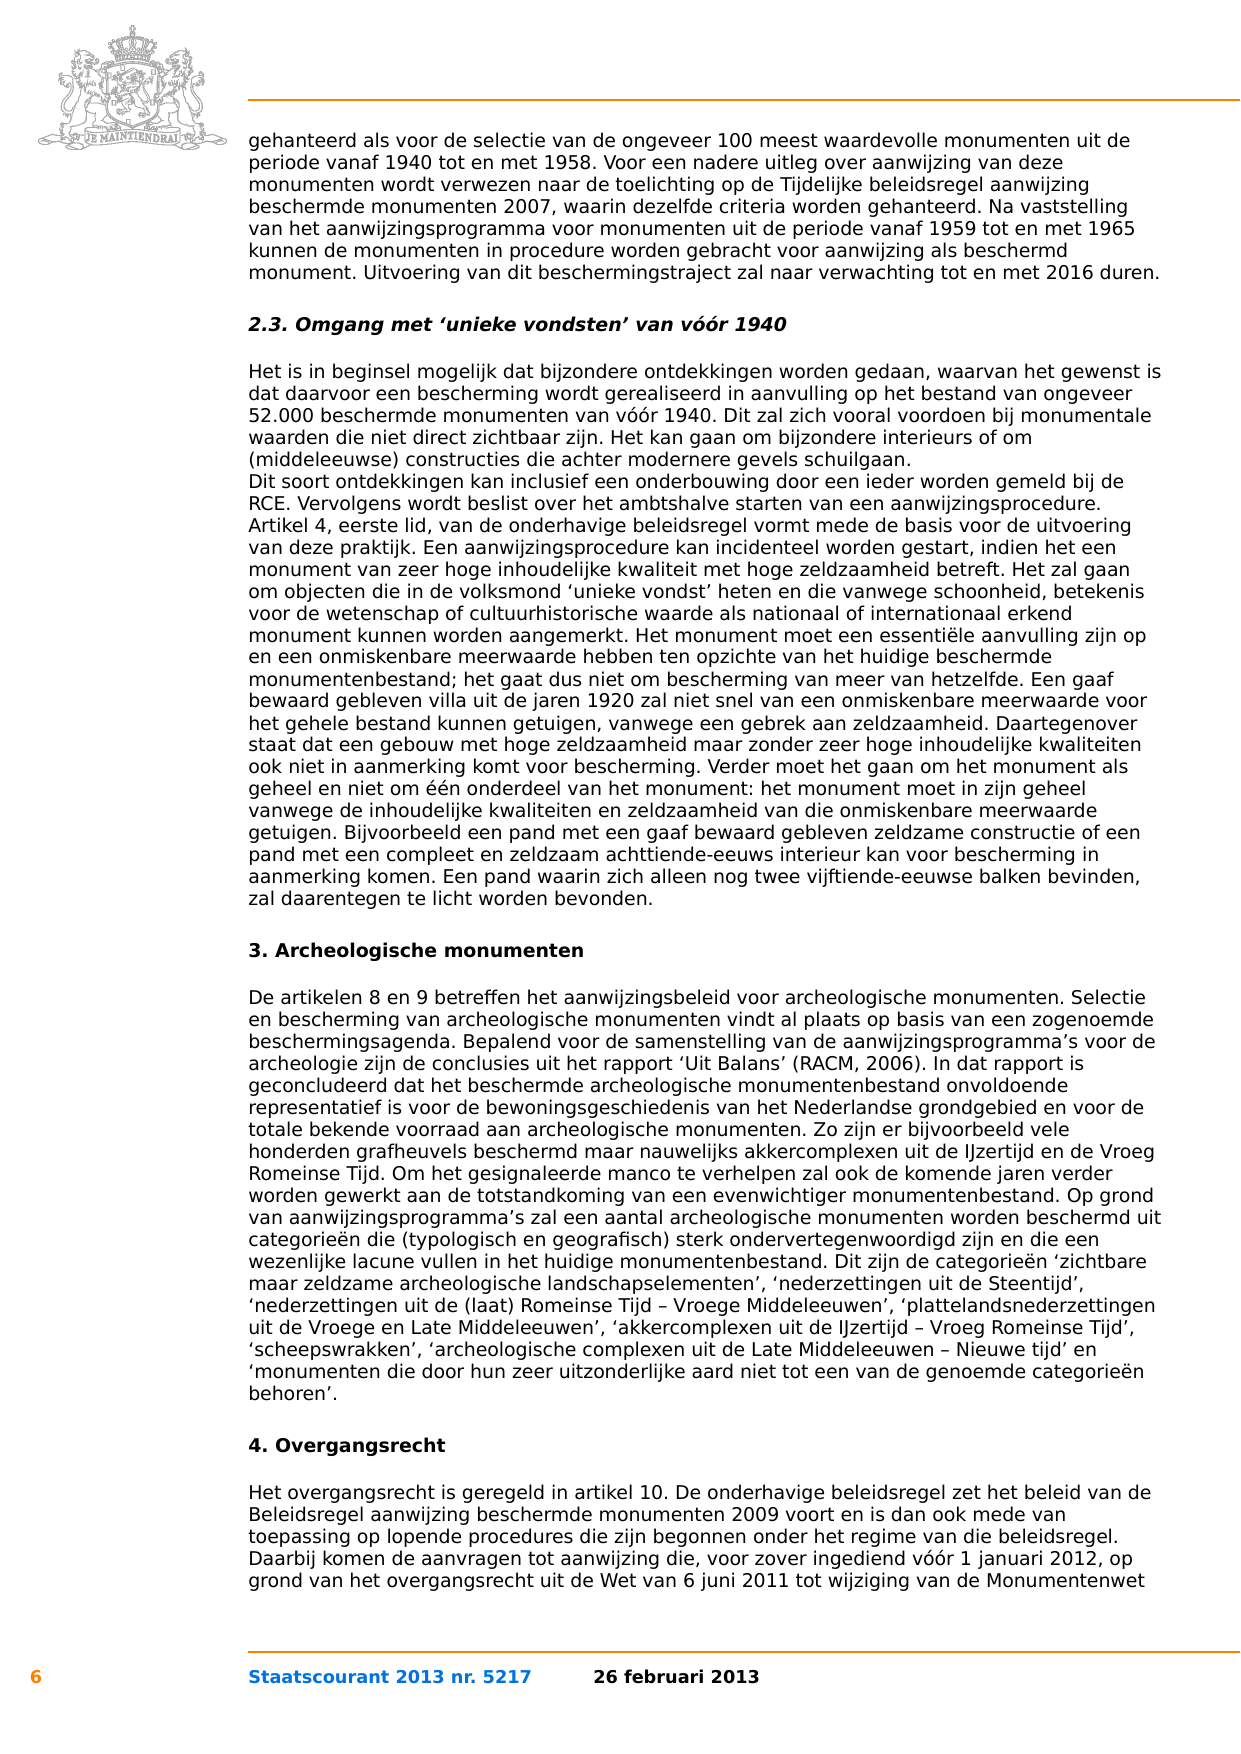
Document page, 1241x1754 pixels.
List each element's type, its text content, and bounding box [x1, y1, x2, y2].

subtitle 2.3. Omgang met ‘unieke vondsten’ van vóór 1940 [248, 314, 1163, 336]
picture [38, 25, 227, 150]
text Het is in beginsel mogelijk dat bijzondere ontdekkingen worden gedaan, waarvan het gewenst is dat daarvoor een bescherming wordt gerealiseerd in aanvulling op het bestand van ongeveer 52.000 beschermde monumenten van vóór 1940. Dit zal zich vooral voordoen bij monumentale waarden die niet direct zichtbaar zijn. Het kan gaan om bijzondere interieurs of om (middeleeuwse) constructies die achter modernere gevels schuilgaan. [248, 361, 1163, 471]
text Het overgangsrecht is geregeld in artikel 10. De onderhavige beleidsregel zet het beleid van de Beleidsregel aanwijzing beschermde monumenten 2009 voort en is dan ook mede van toepassing op lopende procedures die zijn begonnen onder het regime van die beleidsregel. Daarbij komen de aanvragen tot aanwijzing die, voor zover ingediend vóór 1 januari 2012, op grond van het overgangsrecht uit de Wet van 6 juni 2011 tot wijziging van de Monumentenwet [248, 1482, 1163, 1592]
text De artikelen 8 en 9 betreffen het aanwijzingsbeleid voor archeologische monumenten. Selectie en bescherming van archeologische monumenten vindt al plaats op basis van een zogenoemde beschermingsagenda. Bepalend voor de samenstelling van de aanwijzingsprogramma’s voor de archeologie zijn de conclusies uit het rapport ‘Uit Balans’ (RACM, 2006). In dat rapport is geconcludeerd dat het beschermde archeologische monumentenbestand onvoldoende representatief is voor de bewoningsgeschiedenis van het Nederlandse grondgebied en voor de totale bekende voorraad aan archeologische monumenten. Zo zijn er bijvoorbeeld vele honderden grafheuvels beschermd maar nauwelijks akkercomplexen uit de IJzertijd en de Vroeg Romeinse Tijd. Om het gesignaleerde manco te verhelpen zal ook de komende jaren verder worden gewerkt aan de totstandkoming van een evenwichtiger monumentenbestand. Op grond van aanwijzingsprogramma’s zal een aantal archeologische monumenten worden beschermd uit categorieën die (typologisch en geografisch) sterk ondervertegenwoordigd zijn en die een wezenlijke lacune vullen in het huidige monumentenbestand. Dit zijn de categorieën ‘zichtbare maar zeldzame archeologische landschapselementen’, ‘nederzettingen uit de Steentijd’, ‘nederzettingen uit de (laat) Romeinse Tijd – Vroege Middeleeuwen’, ‘plattelandsnederzettingen uit de Vroege en Late Middeleeuwen’, ‘akkercomplexen uit de IJzertijd – Vroeg Romeinse Tijd’, ‘scheepswrakken’, ‘archeologische complexen uit de Late Middeleeuwen – Nieuwe tijd’ en ‘monumenten die door hun zeer uitzonderlijke aard niet tot een van de genoemde categorieën behoren’. [248, 987, 1163, 1405]
subtitle 3. Archeologische monumenten [248, 940, 1163, 962]
subtitle 4. Overgangsrecht [248, 1435, 1163, 1457]
text gehanteerd als voor de selectie van de ongeveer 100 meest waardevolle monumenten uit de periode vanaf 1940 tot en met 1958. Voor een nadere uitleg over aanwijzing van deze monumenten wordt verwezen naar de toelichting op de Tijdelijke beleidsregel aanwijzing beschermde monumenten 2007, waarin dezelfde criteria worden gehanteerd. Na vaststelling van het aanwijzingsprogramma voor monumenten uit de periode vanaf 1959 tot en met 1965 kunnen de monumenten in procedure worden gebracht voor aanwijzing als beschermd monument. Uitvoering van dit beschermingstraject zal naar verwachting tot en met 2016 duren. [248, 130, 1163, 284]
text Dit soort ontdekkingen kan inclusief een onderbouwing door een ieder worden gemeld bij de RCE. Vervolgens wordt beslist over het ambtshalve starten van een aanwijzingsprocedure. Artikel 4, eerste lid, van de onderhavige beleidsregel vormt mede de basis voor de uitvoering van deze praktijk. Een aanwijzingsprocedure kan incidenteel worden gestart, indien het een monument van zeer hoge inhoudelijke kwaliteit met hoge zeldzaamheid betreft. Het zal gaan om objecten die in de volksmond ‘unieke vondst’ heten en die vanwege schoonheid, betekenis voor de wetenschap of cultuurhistorische waarde als nationaal of internationaal erkend monument kunnen worden aangemerkt. Het monument moet een essentiële aanvulling zijn op en een onmiskenbare meerwaarde hebben ten opzichte van het huidige beschermde monumentenbestand; het gaat dus niet om bescherming van meer van hetzelfde. Een gaaf bewaard gebleven villa uit de jaren 1920 zal niet snel van een onmiskenbare meerwaarde voor het gehele bestand kunnen getuigen, vanwege een gebrek aan zeldzaamheid. Daartegenover staat dat een gebouw met hoge zeldzaamheid maar zonder zeer hoge inhoudelijke kwaliteiten ook niet in aanmerking komt voor bescherming. Verder moet het gaan om het monument als geheel en niet om één onderdeel van het monument: het monument moet in zijn geheel vanwege de inhoudelijke kwaliteiten en zeldzaamheid van die onmiskenbare meerwaarde getuigen. Bijvoorbeeld een pand met een gaaf bewaard gebleven zeldzame constructie of een pand met een compleet en zeldzaam achttiende-eeuws interieur kan voor bescherming in aanmerking komen. Een pand waarin zich alleen nog twee vijftiende-eeuwse balken bevinden, zal daarentegen te licht worden bevonden. [248, 471, 1163, 910]
